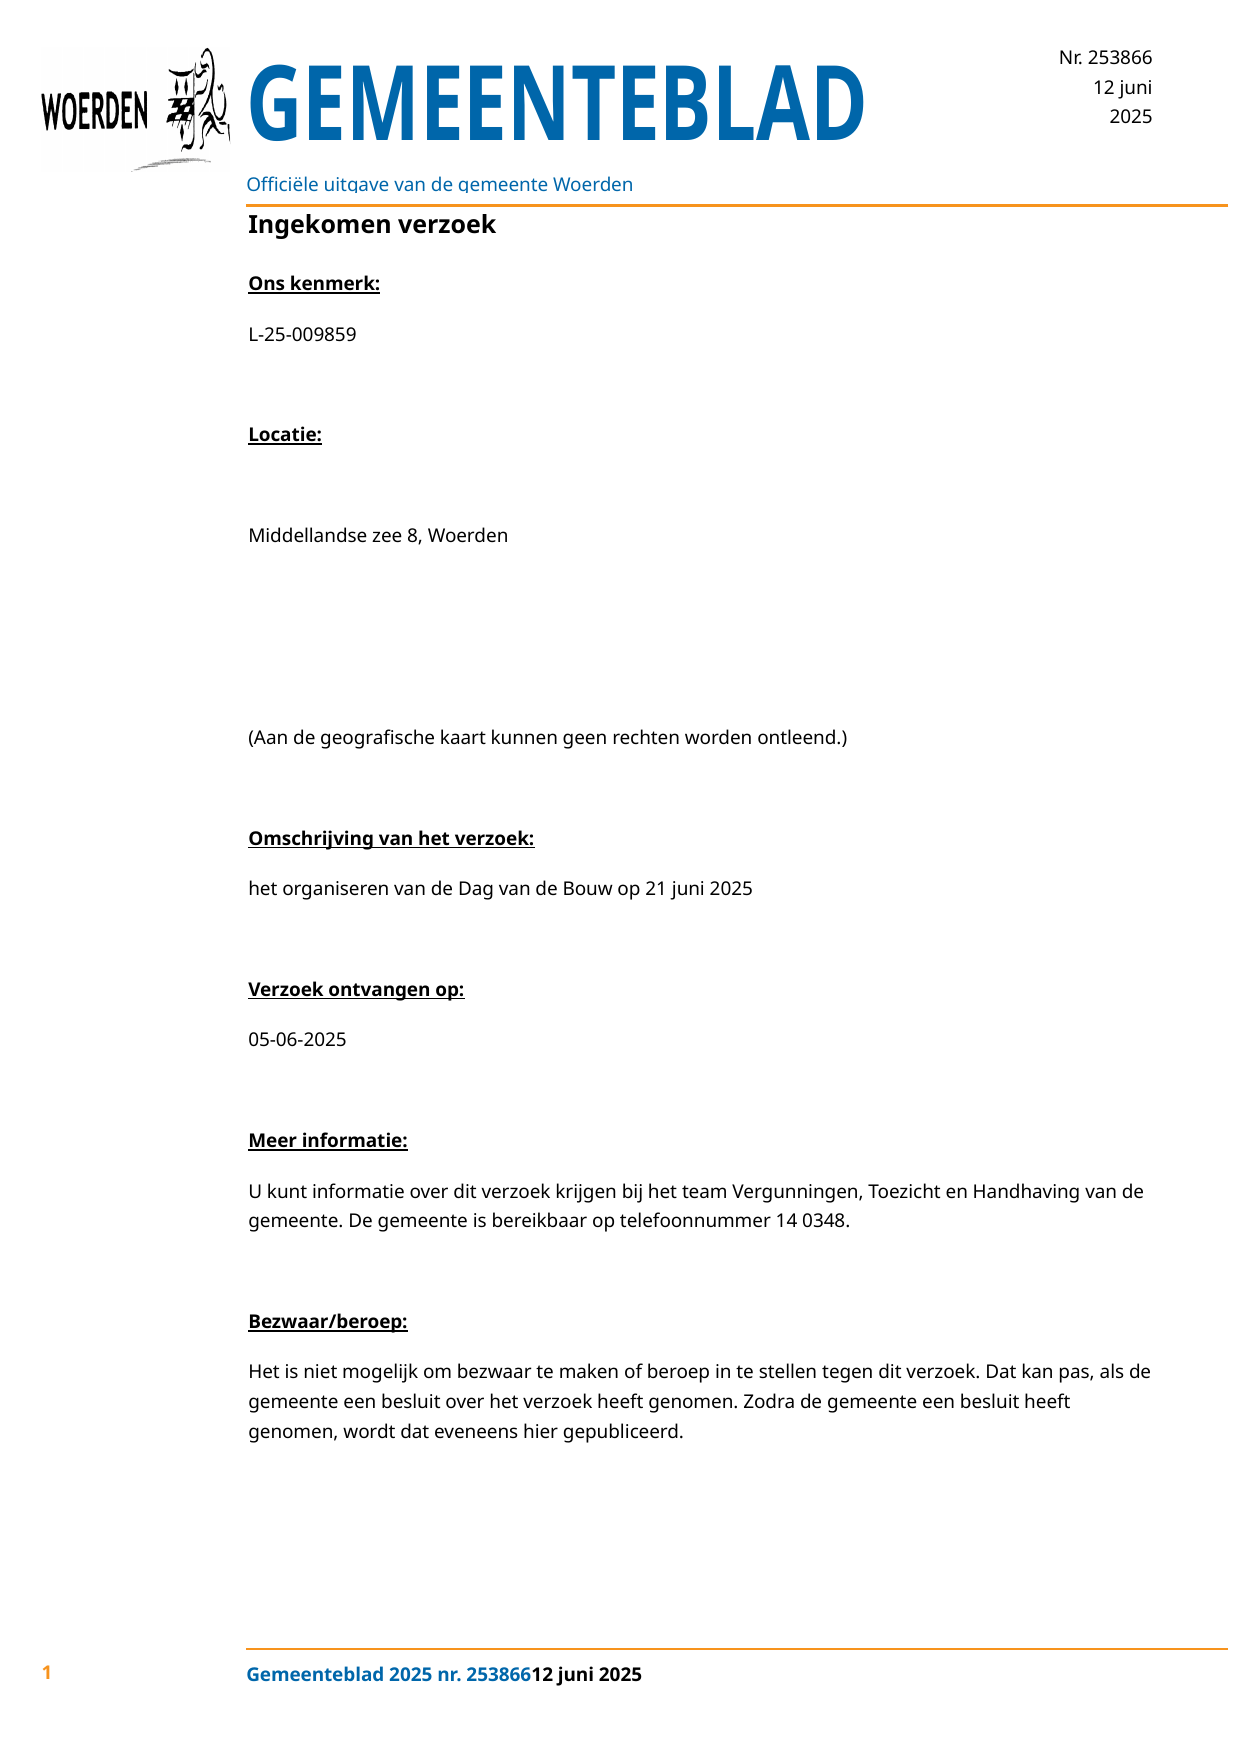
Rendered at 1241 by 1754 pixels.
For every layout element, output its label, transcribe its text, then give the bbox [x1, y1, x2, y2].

text Verzoek ontvangen op: [248, 976, 1152, 1002]
text Ingekomen verzoek [248, 207, 1152, 241]
text Ons kenmerk: [248, 270, 1152, 296]
text (Aan de geografische kaart kunnen geen rechten worden ontleend.) [248, 724, 1152, 750]
text U kunt informatie over dit verzoek krijgen bij het team Vergunningen, Toezicht en Handhaving van de gemeente. De gemeente is bereikbaar op telefoonnummer 14 0348. [248, 1178, 1152, 1233]
text Meer informatie: [248, 1127, 1152, 1153]
picture [41, 47, 231, 172]
text Bezwaar/beroep: [248, 1308, 1152, 1334]
text Omschrijving van het verzoek: [248, 825, 1152, 851]
text Het is niet mogelijk om bezwaar te maken of beroep in te stellen tegen dit verzoek. Dat kan pas, als de gemeente een besluit over het verzoek heeft genomen. Zodra de gemeente een besluit heeft genomen, wordt dat eveneens hier gepubliceerd. [248, 1359, 1152, 1443]
text het organiseren van de Dag van de Bouw op 21 juni 2025 [248, 875, 1152, 901]
text 05-06-2025 [248, 1027, 1152, 1052]
text L-25-009859 [248, 321, 1152, 346]
text Middellandse zee 8, Woerden [248, 522, 1152, 548]
text Locatie: [248, 422, 1152, 447]
